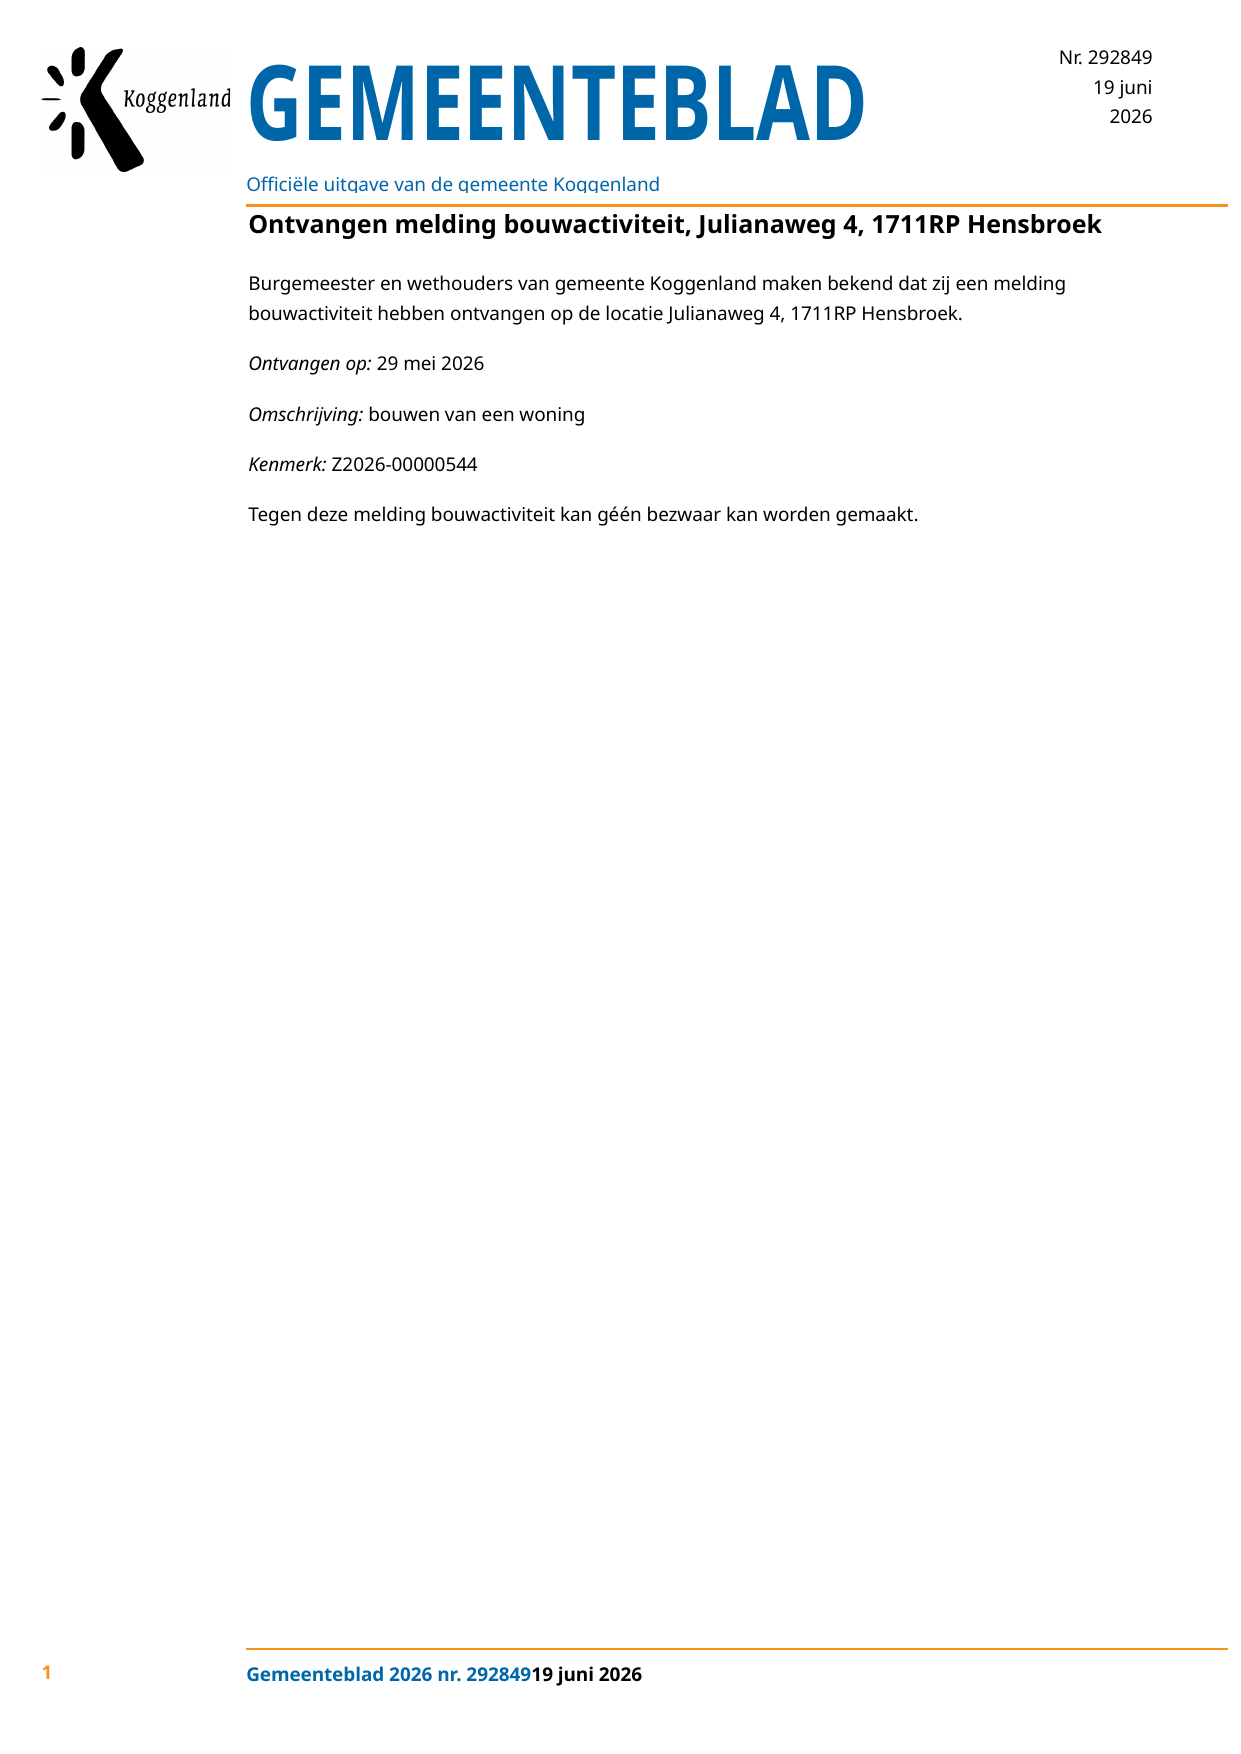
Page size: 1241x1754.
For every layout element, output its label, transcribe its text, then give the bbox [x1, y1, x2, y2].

text Tegen deze melding bouwactiviteit kan géén bezwaar kan worden gemaakt. [248, 502, 1152, 527]
text Ontvangen melding bouwactiviteit, Julianaweg 4, 1711RP Hensbroek [248, 207, 1152, 241]
text Kenmerk: Z2026-00000544 [248, 451, 1152, 477]
text Omschrijving: bouwen van een woning [248, 401, 1152, 426]
text Ontvangen op: 29 mei 2026 [248, 350, 1152, 376]
picture [41, 47, 231, 172]
text Burgemeester en wethouders van gemeente Koggenland maken bekend dat zij een melding bouwactiviteit hebben ontvangen op de locatie Julianaweg 4, 1711RP Hensbroek. [248, 270, 1152, 326]
